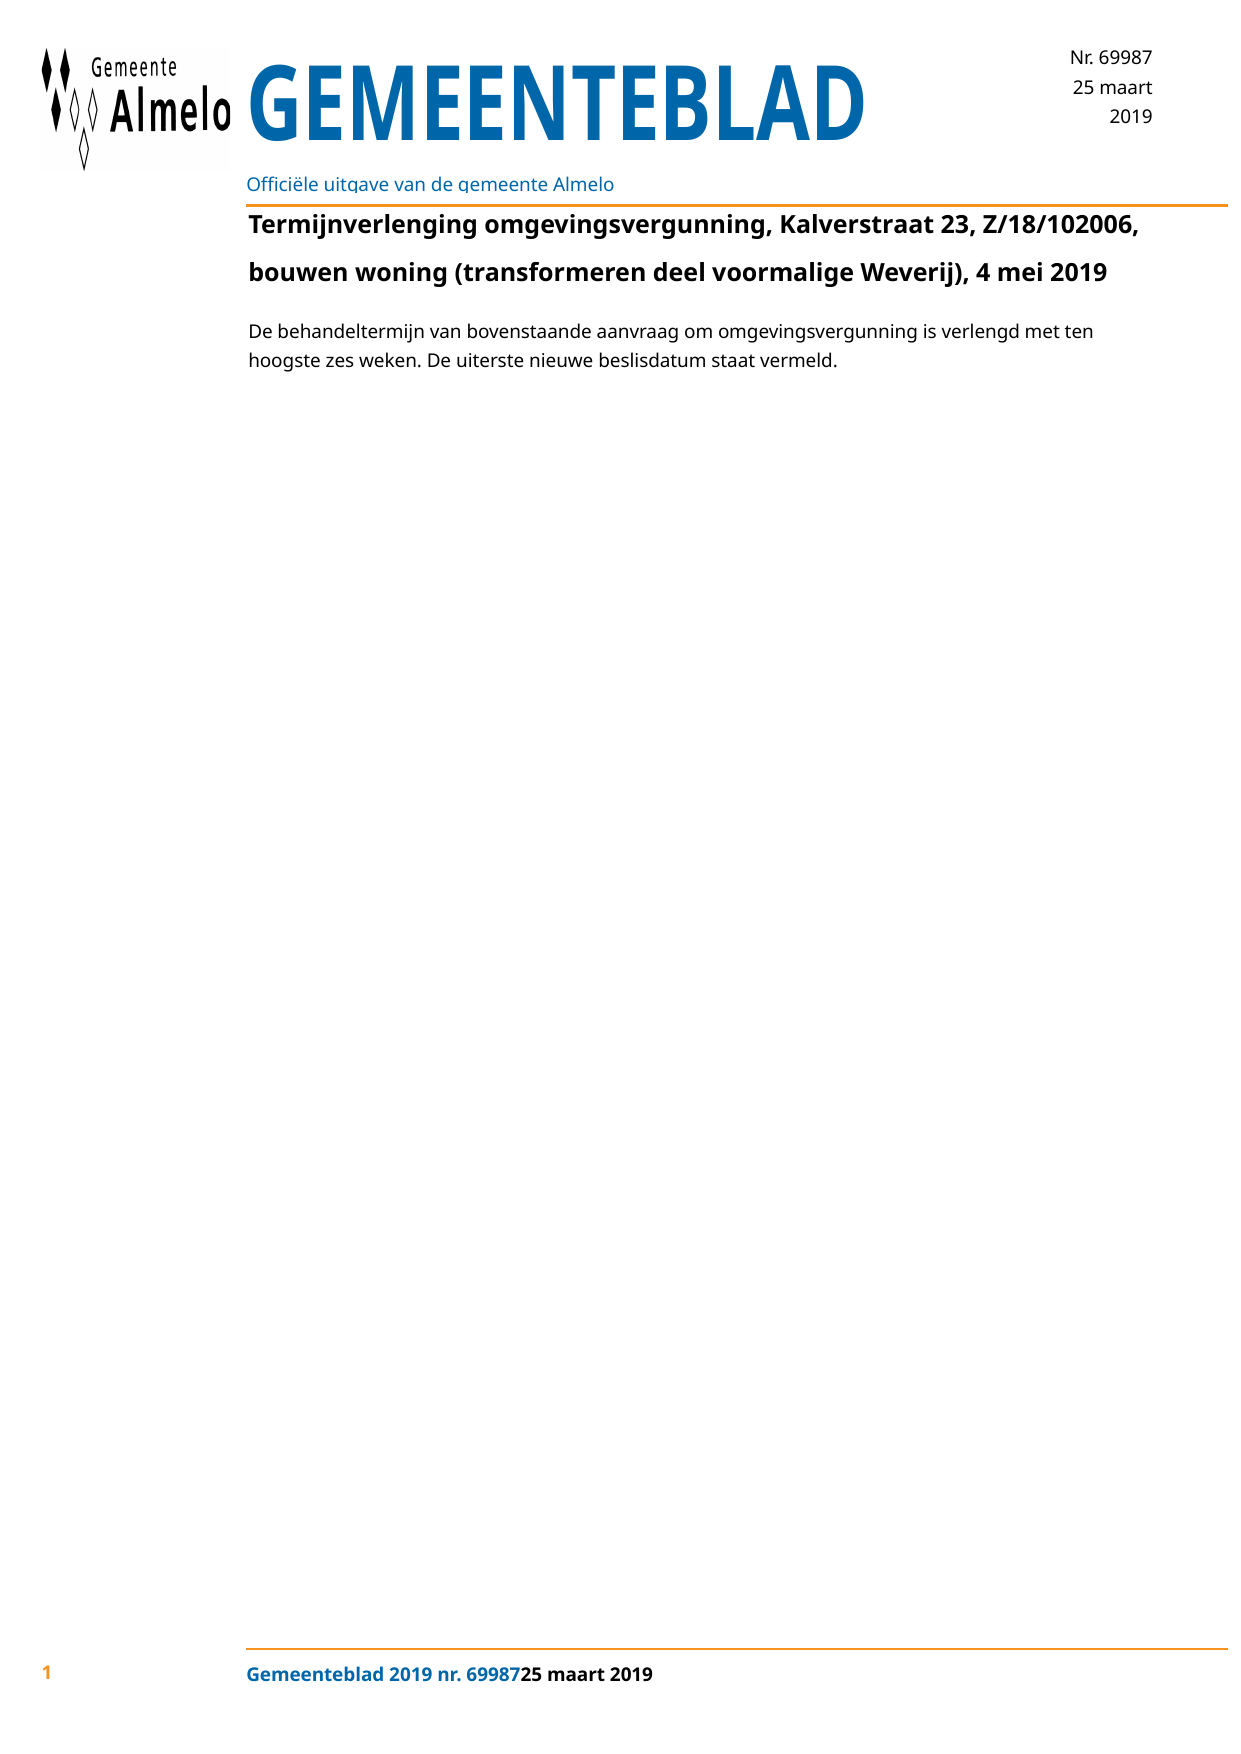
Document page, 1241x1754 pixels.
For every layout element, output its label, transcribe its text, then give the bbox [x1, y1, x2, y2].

text De behandeltermijn van bovenstaande aanvraag om omgevingsvergunning is verlengd met ten hoogste zes weken. De uiterste nieuwe beslisdatum staat vermeld. [248, 318, 1152, 373]
picture [41, 47, 231, 172]
text Termijnverlenging omgevingsvergunning, Kalverstraat 23, Z/18/102006, bouwen woning (transformeren deel voormalige Weverij), 4 mei 2019 [248, 207, 1152, 288]
